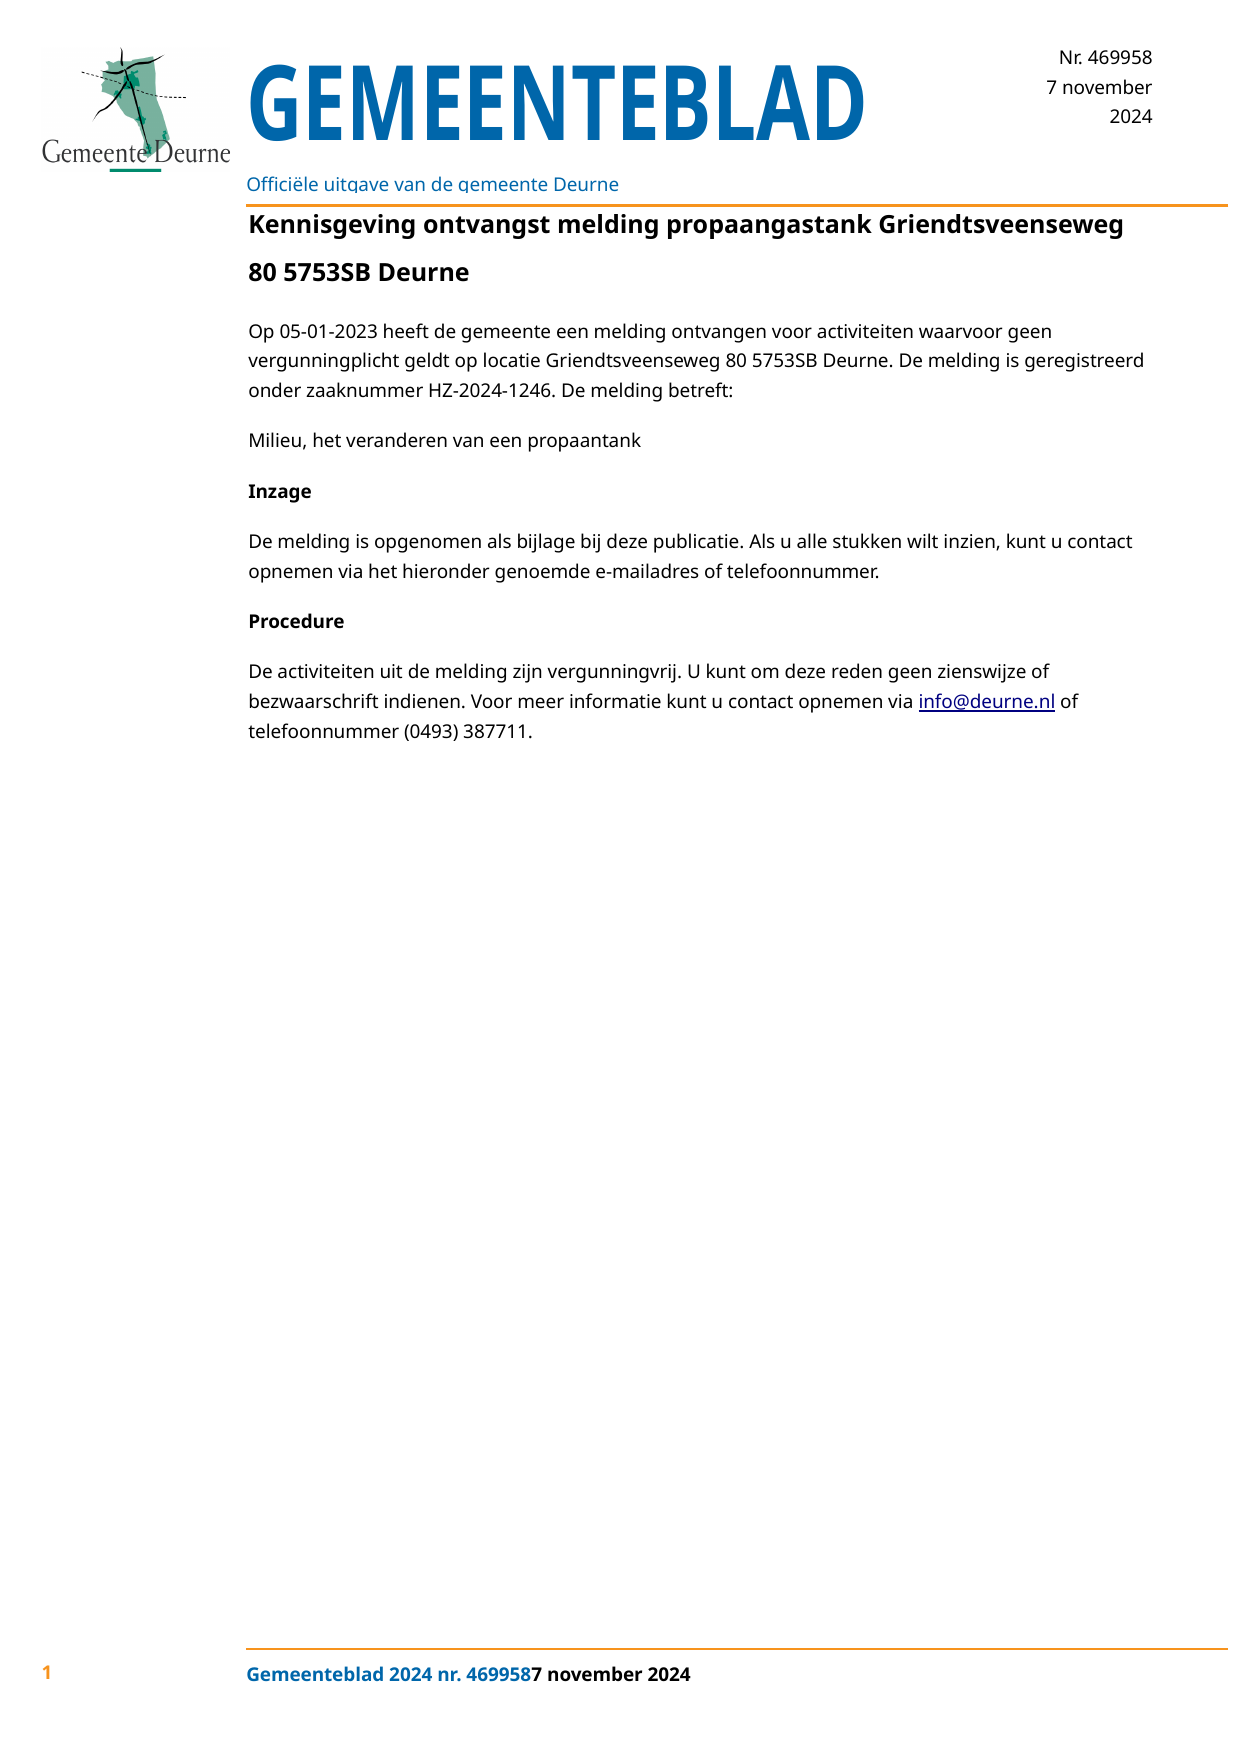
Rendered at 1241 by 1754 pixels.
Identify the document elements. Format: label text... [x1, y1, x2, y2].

text Procedure [248, 608, 1152, 634]
picture [41, 47, 231, 172]
text De activiteiten uit de melding zijn vergunningvrij. U kunt om deze reden geen zienswijze of bezwaarschrift indienen. Voor meer informatie kunt u contact opnemen via info@deurne.nl of telefoonnummer (0493) 387711. [248, 659, 1152, 744]
text Milieu, het veranderen van een propaantank [248, 427, 1152, 453]
text De melding is opgenomen als bijlage bij deze publicatie. Als u alle stukken wilt inzien, kunt u contact opnemen via het hieronder genoemde e-mailadres of telefoonnummer. [248, 528, 1152, 584]
text Kennisgeving ontvangst melding propaangastank Griendtsveenseweg 80 5753SB Deurne [248, 207, 1152, 288]
text Op 05-01-2023 heeft de gemeente een melding ontvangen voor activiteiten waarvoor geen vergunningplicht geldt op locatie Griendtsveenseweg 80 5753SB Deurne. De melding is geregistreerd onder zaaknummer HZ-2024-1246. De melding betreft: [248, 318, 1152, 403]
text Inzage [248, 478, 1152, 504]
